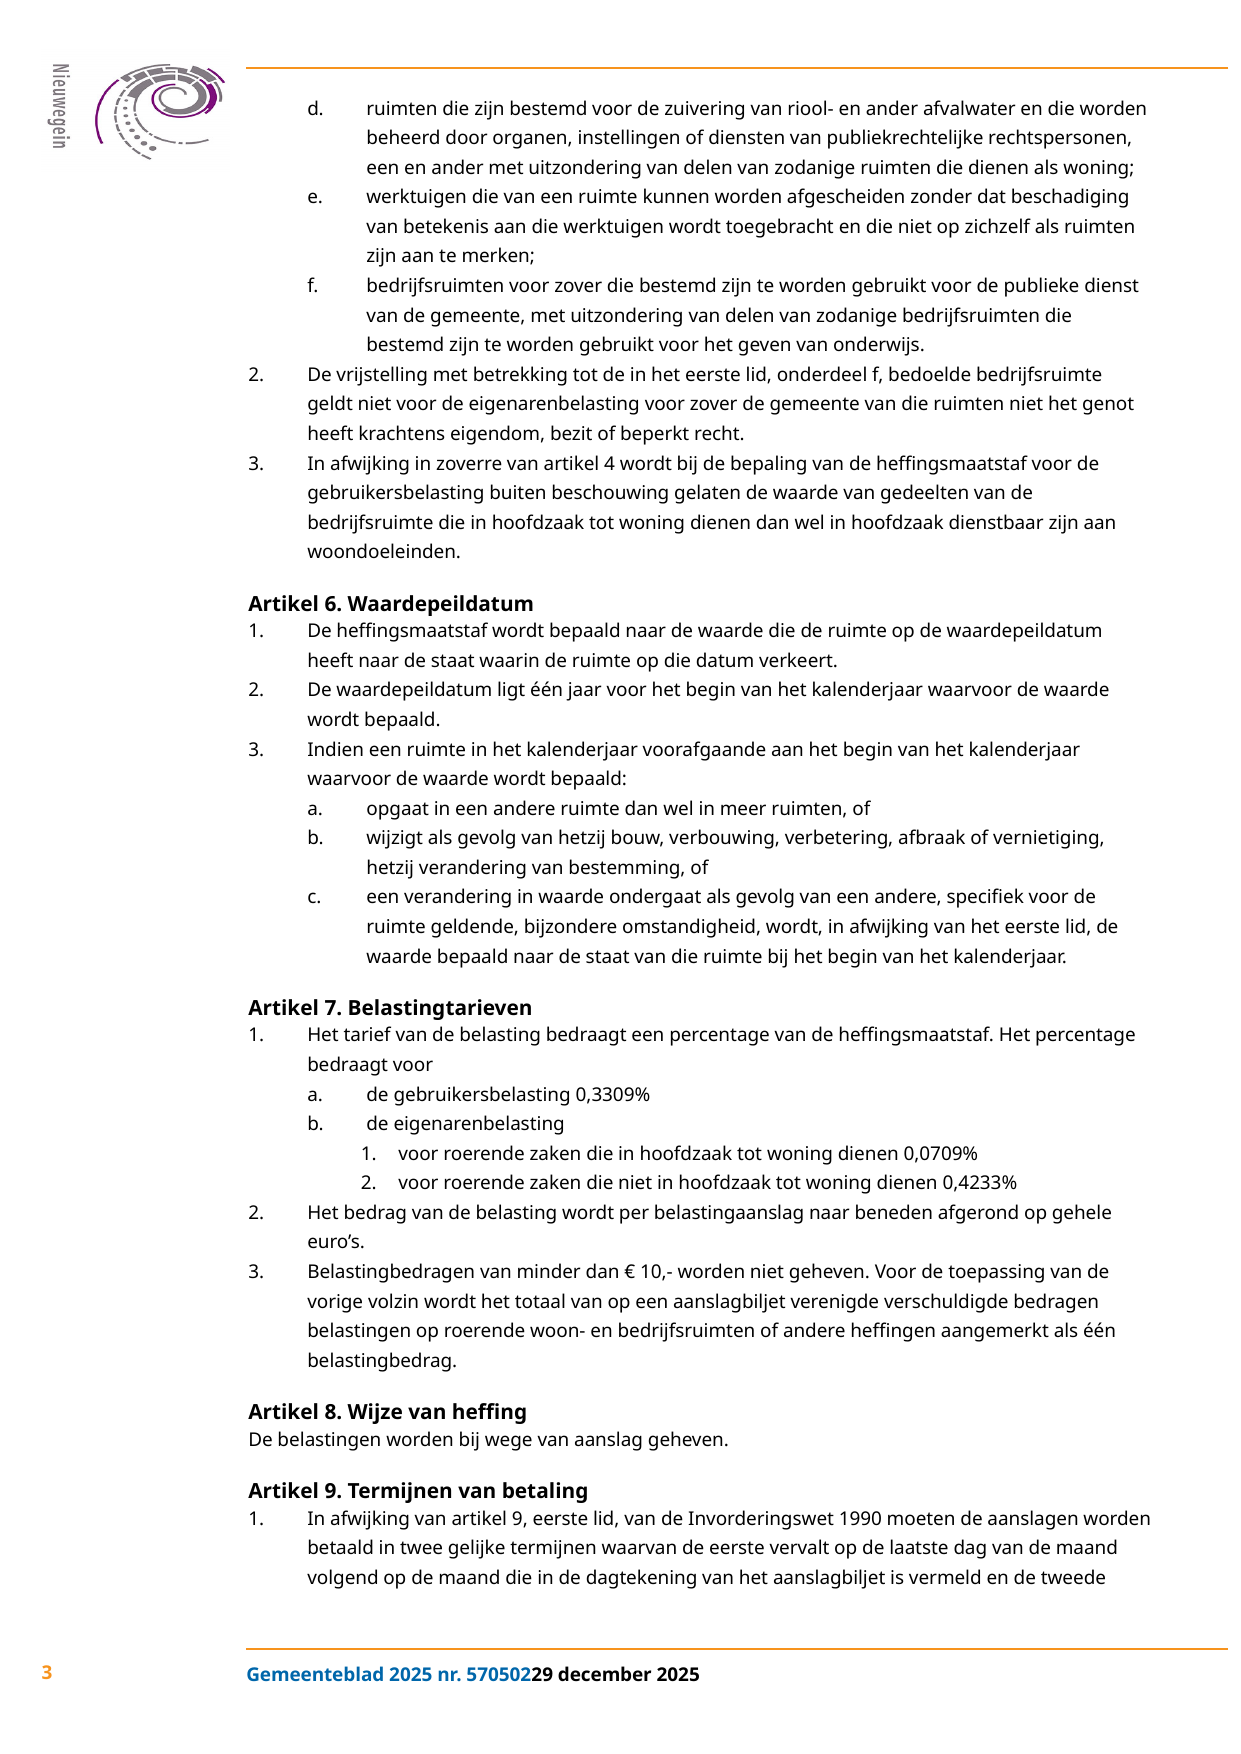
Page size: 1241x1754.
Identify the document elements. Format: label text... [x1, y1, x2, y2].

list Het tarief van de belasting bedraagt een percentage van de heffingsmaatstaf. Het percentage bedraagt voor [248, 1022, 1152, 1077]
list In afwijking in zoverre van artikel 4 wordt bij de bepaling van de heffingsmaatstaf voor de gebruikersbelasting buiten beschouwing gelaten de waarde van gedeelten van de bedrijfsruimte die in hoofdzaak tot woning dienen dan wel in hoofdzaak dienstbaar zijn aan woondoeleinden. [248, 450, 1152, 564]
list De heffingsmaatstaf wordt bepaald naar de waarde die de ruimte op de waardepeildatum heeft naar de staat waarin de ruimte op die datum verkeert. [248, 617, 1152, 673]
list Belastingbedragen van minder dan € 10,- worden niet geheven. Voor de toepassing van de vorige volzin wordt het totaal van op een aanslagbiljet verenigde verschuldigde bedragen belastingen op roerende woon- en bedrijfsruimten of andere heffingen aangemerkt als één belastingbedrag. [248, 1258, 1152, 1373]
list Indien een ruimte in het kalenderjaar voorafgaande aan het begin van het kalenderjaar waarvoor de waarde wordt bepaald: [248, 736, 1152, 791]
list De vrijstelling met betrekking tot de in het eerste lid, onderdeel f, bedoelde bedrijfsruimte geldt niet voor de eigenarenbelasting voor zover de gemeente van die ruimten niet het genot heeft krachtens eigendom, bezit of beperkt recht. [248, 361, 1152, 446]
text Artikel 7. Belastingtarieven [248, 993, 1152, 1022]
text Artikel 6. Waardepeildatum [248, 589, 1152, 617]
list opgaat in een andere ruimte dan wel in meer ruimten, of [307, 795, 1152, 821]
list een verandering in waarde ondergaat als gevolg van een andere, specifiek voor de ruimte geldende, bijzondere omstandigheid, wordt, in afwijking van het eerste lid, de waarde bepaald naar de staat van die ruimte bij het begin van het kalenderjaar. [307, 884, 1152, 968]
text Artikel 8. Wijze van heffing [248, 1397, 1152, 1426]
list voor roerende zaken die niet in hoofdzaak tot woning dienen 0,4233% [361, 1169, 1152, 1195]
list ruimten die zijn bestemd voor de zuivering van riool- en ander afvalwater en die worden beheerd door organen, instellingen of diensten van publiekrechtelijke rechtspersonen, een en ander met uitzondering van delen van zodanige ruimten die dienen als woning; [307, 95, 1152, 180]
text De belastingen worden bij wege van aanslag geheven. [248, 1426, 1152, 1452]
list Het bedrag van de belasting wordt per belastingaanslag naar beneden afgerond op gehele euro’s. [248, 1199, 1152, 1254]
list De waardepeildatum ligt één jaar voor het begin van het kalenderjaar waarvoor de waarde wordt bepaald. [248, 677, 1152, 732]
list wijzigt als gevolg van hetzij bouw, verbouwing, verbetering, afbraak of vernietiging, hetzij verandering van bestemming, of [307, 824, 1152, 880]
picture [41, 47, 231, 172]
text Artikel 9. Termijnen van betaling [248, 1476, 1152, 1505]
list voor roerende zaken die in hoofdzaak tot woning dienen 0,0709% [361, 1140, 1152, 1166]
list In afwijking van artikel 9, eerste lid, van de Invorderingswet 1990 moeten de aanslagen worden betaald in twee gelijke termijnen waarvan de eerste vervalt op de laatste dag van de maand volgend op de maand die in de dagtekening van het aanslagbiljet is vermeld en de tweede [248, 1505, 1152, 1590]
list de eigenarenbelasting [307, 1110, 1152, 1136]
list bedrijfsruimten voor zover die bestemd zijn te worden gebruikt voor de publieke dienst van de gemeente, met uitzondering van delen van zodanige bedrijfsruimten die bestemd zijn te worden gebruikt voor het geven van onderwijs. [307, 272, 1152, 357]
list de gebruikersbelasting 0,3309% [307, 1081, 1152, 1107]
list werktuigen die van een ruimte kunnen worden afgescheiden zonder dat beschadiging van betekenis aan die werktuigen wordt toegebracht en die niet op zichzelf als ruimten zijn aan te merken; [307, 183, 1152, 268]
